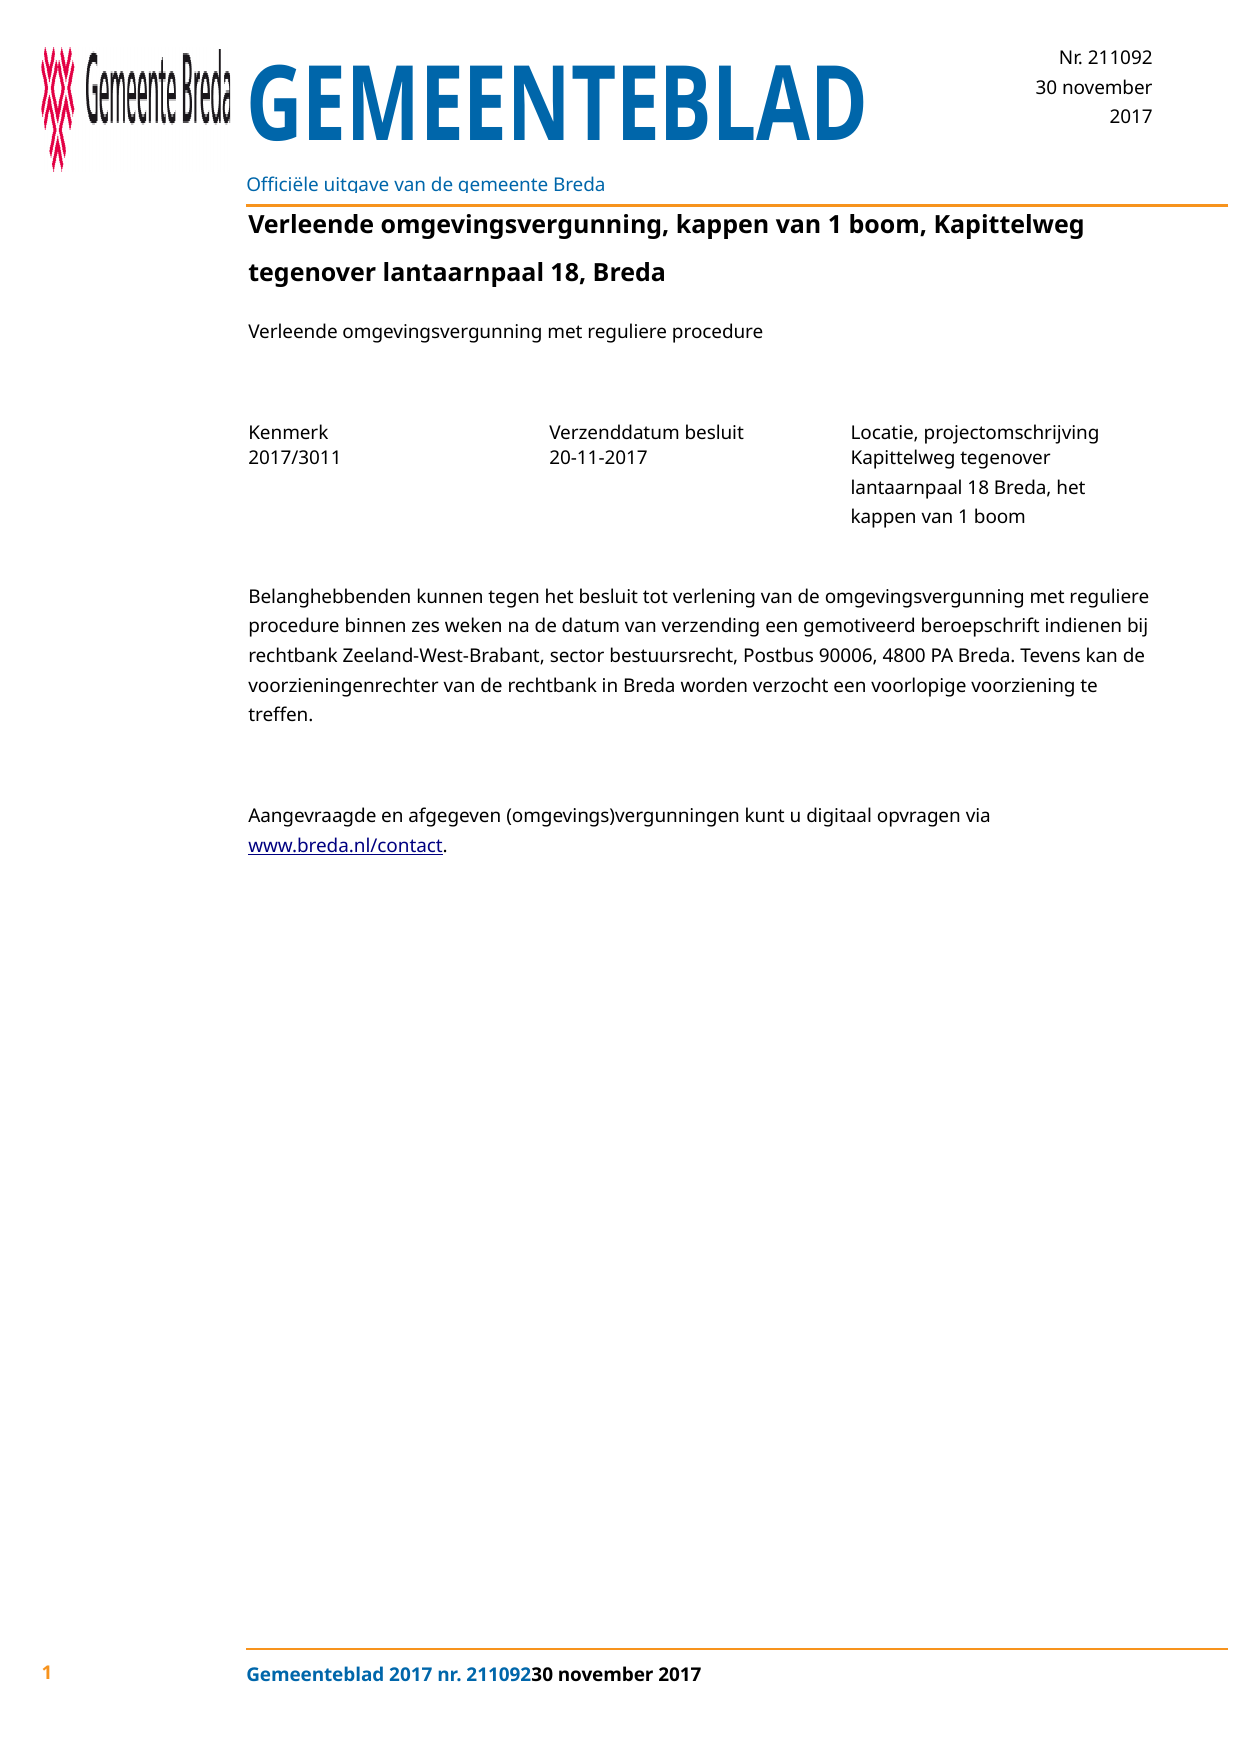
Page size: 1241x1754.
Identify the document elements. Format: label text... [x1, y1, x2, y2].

picture [41, 47, 231, 172]
table_cell 20-11-2017 [549, 445, 850, 529]
table_cell Kapittelweg tegenover lantaarnpaal 18 Breda, het kappen van 1 boom [850, 445, 1152, 529]
table_header Kenmerk [248, 419, 549, 444]
text Verleende omgevingsvergunning met reguliere procedure [248, 318, 1152, 344]
table_cell 2017/3011 [248, 445, 549, 529]
table_header Locatie, projectomschrijving [850, 419, 1152, 444]
text Aangevraagde en afgegeven (omgevings)vergunningen kunt u digitaal opvragen via www.breda.nl/contact. [248, 802, 1152, 858]
text Belanghebbenden kunnen tegen het besluit tot verlening van de omgevingsvergunning met reguliere procedure binnen zes weken na de datum van verzending een gemotiveerd beroepschrift indienen bij rechtbank Zeeland-West-Brabant, sector bestuursrecht, Postbus 90006, 4800 PA Breda. Tevens kan de voorzieningenrechter van de rechtbank in Breda worden verzocht een voorlopige voorziening te treffen. [248, 583, 1152, 727]
table_header Verzenddatum besluit [549, 419, 850, 444]
text Verleende omgevingsvergunning, kappen van 1 boom, Kapittelweg tegenover lantaarnpaal 18, Breda [248, 207, 1152, 288]
